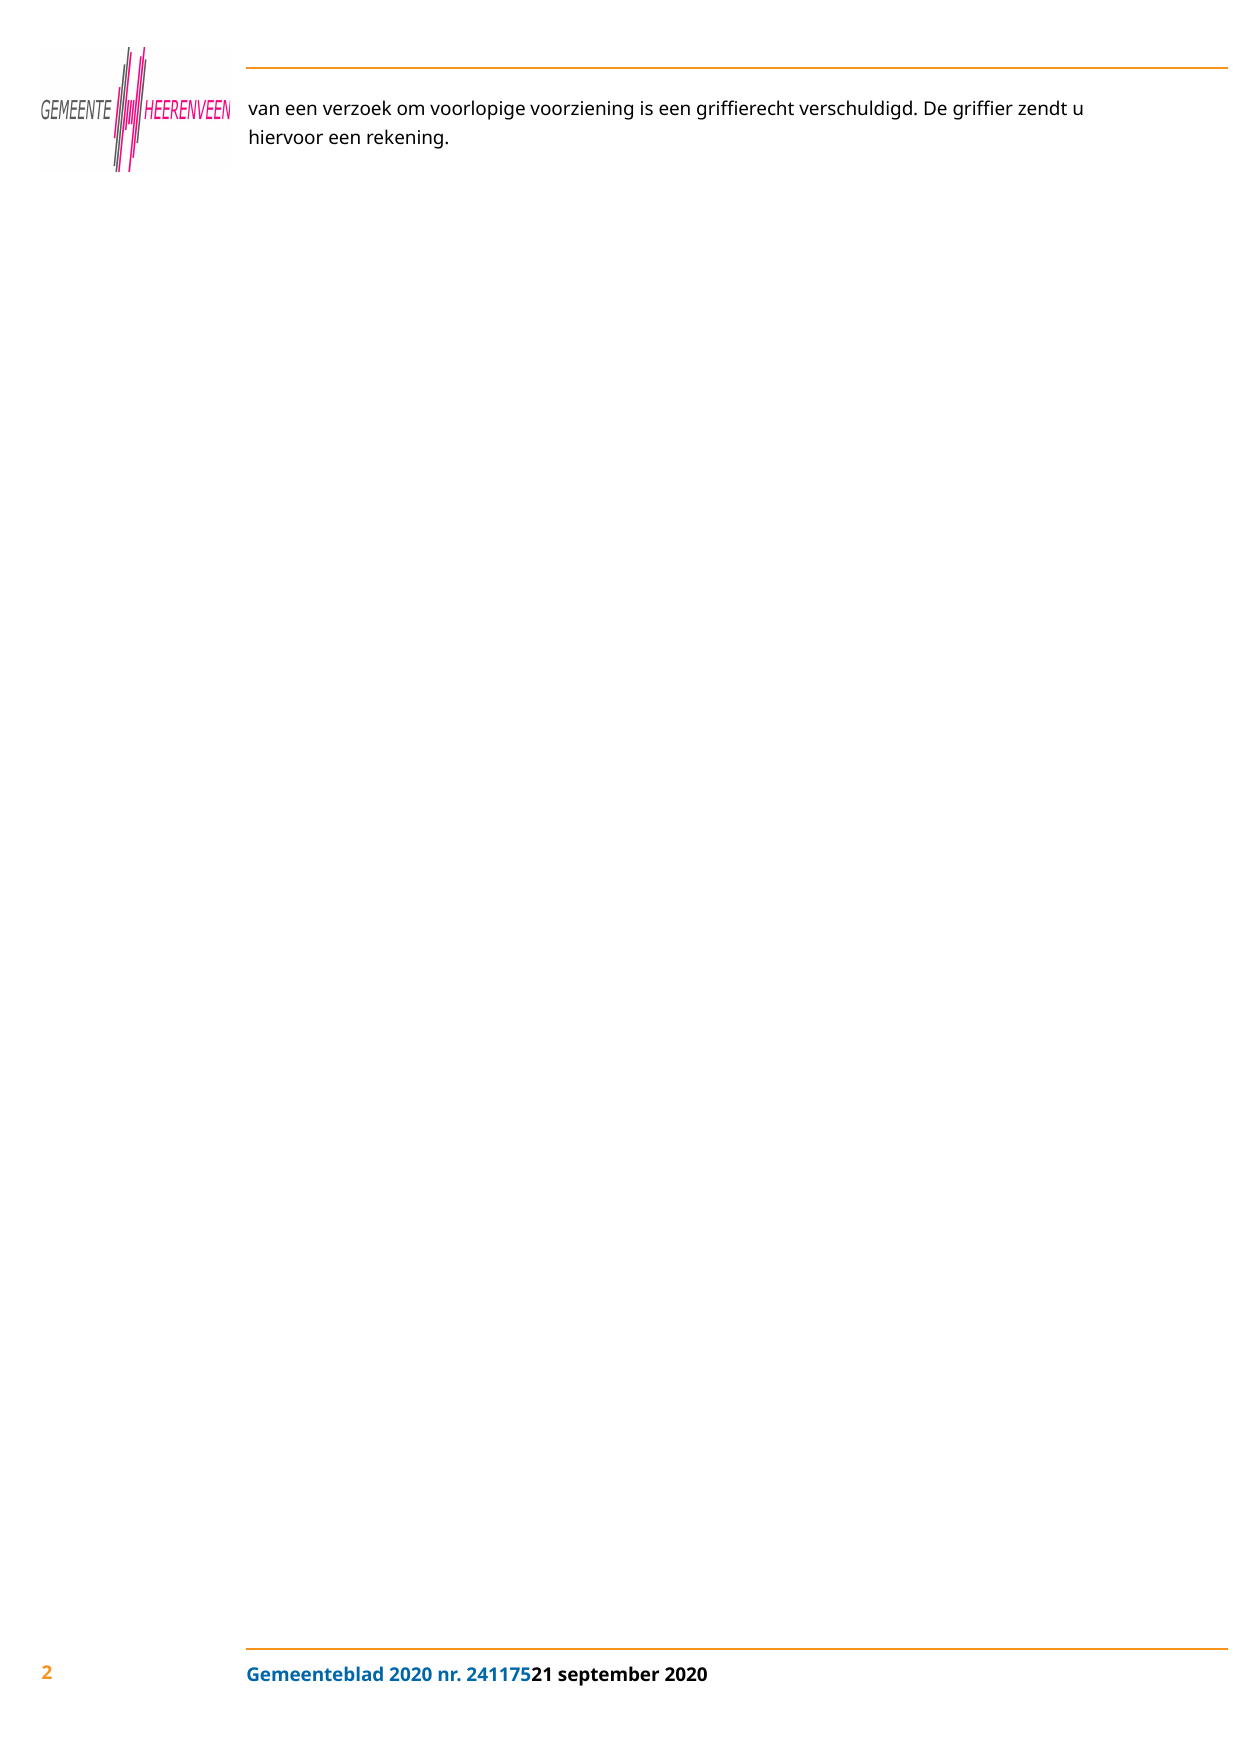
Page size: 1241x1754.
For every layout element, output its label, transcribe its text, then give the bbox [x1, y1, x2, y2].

picture [41, 47, 231, 172]
text van een verzoek om voorlopige voorziening is een griffierecht verschuldigd. De griffier zendt u hiervoor een rekening. [248, 95, 1152, 150]
